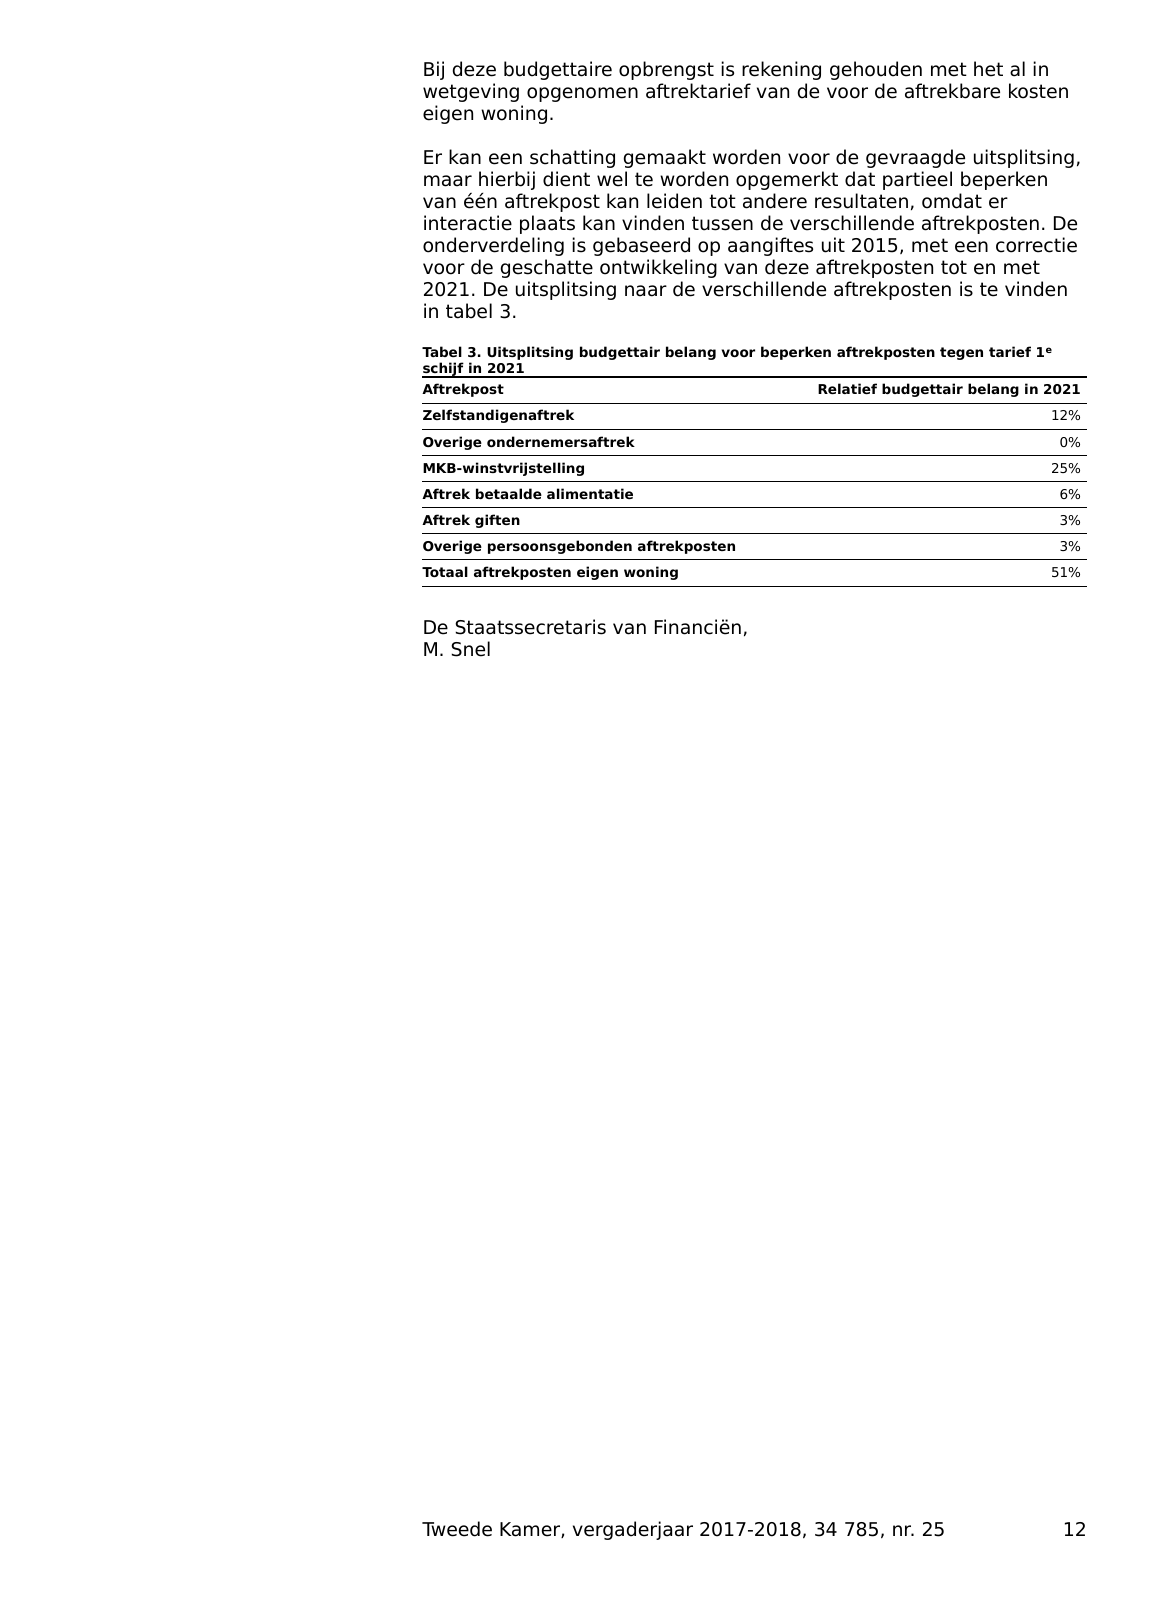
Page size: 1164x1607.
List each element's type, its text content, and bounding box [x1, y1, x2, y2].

table_cell 51% [754, 560, 1087, 586]
table_cell 3% [754, 508, 1087, 533]
table_cell Aftrek betaalde alimentatie [422, 482, 754, 507]
table_cell Overige persoonsgebonden aftrekposten [422, 534, 754, 559]
table_cell MKB-winstvrijstelling [422, 456, 754, 481]
table_cell 6% [754, 482, 1087, 507]
table_cell Relatief budgettair belang in 2021 [754, 378, 1087, 402]
table_cell 25% [754, 456, 1087, 481]
table_cell Overige ondernemersaftrek [422, 430, 754, 455]
table_cell 0% [754, 430, 1087, 455]
text Bij deze budgettaire opbrengst is rekening gehouden met het al in wetgeving opgenomen aftrektarief van de voor de aftrekbare kosten eigen woning. [422, 59, 1087, 125]
table_cell Zelfstandigenaftrek [422, 404, 754, 429]
table_cell Aftrek giften [422, 508, 754, 533]
table_cell Aftrekpost [422, 378, 754, 402]
text Er kan een schatting gemaakt worden voor de gevraagde uitsplitsing, maar hierbij dient wel te worden opgemerkt dat partieel beperken van één aftrekpost kan leiden tot andere resultaten, omdat er interactie plaats kan vinden tussen de verschillende aftrekposten. De onderverdeling is gebaseerd op aangiftes uit 2015, met een correctie voor de geschatte ontwikkeling van deze aftrekposten tot en met 2021. De uitsplitsing naar de verschillende aftrekposten is te vinden in tabel 3. [422, 147, 1087, 323]
table_cell 3% [754, 534, 1087, 559]
table_cell 12% [754, 404, 1087, 429]
text De Staatssecretaris van Financiën, M. Snel [422, 617, 1087, 661]
table_header Tabel 3. Uitsplitsing budgettair belang voor beperken aftrekposten tegen tarief 1e schijf in 2021 [422, 345, 1087, 376]
table_cell Totaal aftrekposten eigen woning [422, 560, 754, 586]
